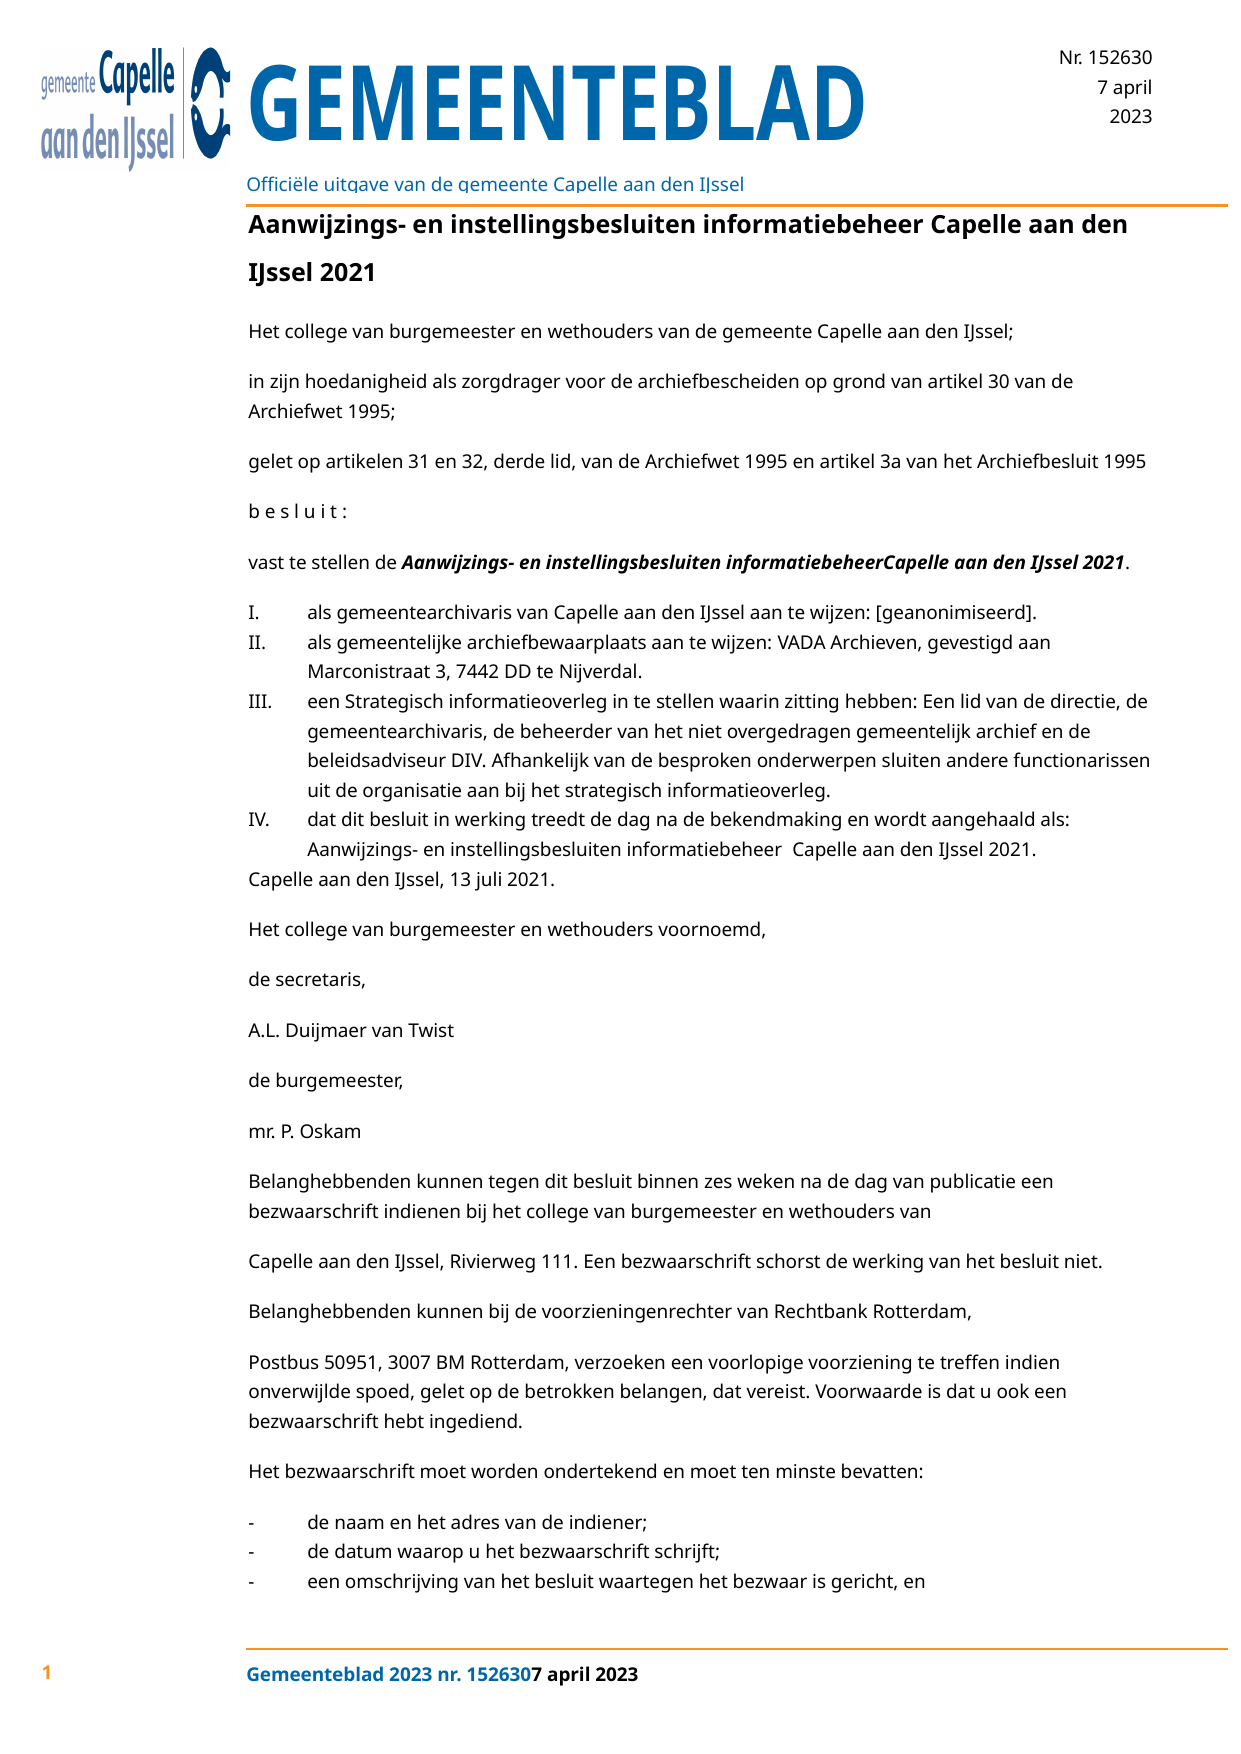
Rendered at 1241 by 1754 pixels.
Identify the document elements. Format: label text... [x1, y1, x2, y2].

text Het bezwaarschrift moet worden ondertekend en moet ten minste bevatten: [248, 1459, 1152, 1484]
list een Strategisch informatieoverleg in te stellen waarin zitting hebben: Een lid van de directie, de gemeentearchivaris, de beheerder van het niet overgedragen gemeentelijk archief en de beleidsadviseur DIV. Afhankelijk van de besproken onderwerpen sluiten andere functionarissen uit de organisatie aan bij het strategisch informatieoverleg. [248, 688, 1152, 803]
text de secretaris, [248, 967, 1152, 992]
text Capelle aan den IJssel, 13 juli 2021. [248, 866, 1152, 892]
list de naam en het adres van de indiener; [248, 1509, 1152, 1535]
list de datum waarop u het bezwaarschrift schrijft; [248, 1539, 1152, 1564]
list als gemeentelijke archiefbewaarplaats aan te wijzen: VADA Archieven, gevestigd aan Marconistraat 3, 7442 DD te Nijverdal. [248, 629, 1152, 684]
text gelet op artikelen 31 en 32, derde lid, van de Archiefwet 1995 en artikel 3a van het Archiefbesluit 1995 [248, 448, 1152, 474]
text Het college van burgemeester en wethouders van de gemeente Capelle aan den IJssel; [248, 318, 1152, 344]
picture [41, 47, 231, 172]
text vast te stellen de Aanwijzings- en instellingsbesluiten informatiebeheerCapelle aan den IJssel 2021. [248, 549, 1152, 575]
text Het college van burgemeester en wethouders voornoemd, [248, 916, 1152, 942]
text mr. P. Oskam [248, 1118, 1152, 1144]
text b e s l u i t : [248, 499, 1152, 524]
list een omschrijving van het besluit waartegen het bezwaar is gericht, en [248, 1568, 1152, 1594]
text Aanwijzings- en instellingsbesluiten informatiebeheer Capelle aan den IJssel 2021 [248, 207, 1152, 288]
list dat dit besluit in werking treedt de dag na de bekendmaking en wordt aangehaald als: Aanwijzings- en instellingsbesluiten informatiebeheer Capelle aan den IJssel 2021. [248, 807, 1152, 862]
list als gemeentearchivaris van Capelle aan den IJssel aan te wijzen: [geanonimiseerd]. [248, 599, 1152, 625]
text Belanghebbenden kunnen bij de voorzieningenrechter van Rechtbank Rotterdam, [248, 1299, 1152, 1324]
text de burgemeester, [248, 1067, 1152, 1093]
text A.L. Duijmaer van Twist [248, 1017, 1152, 1043]
text Belanghebbenden kunnen tegen dit besluit binnen zes weken na de dag van publicatie een bezwaarschrift indienen bij het college van burgemeester en wethouders van [248, 1168, 1152, 1224]
text Postbus 50951, 3007 BM Rotterdam, verzoeken een voorlopige voorziening te treffen indien onverwijlde spoed, gelet op de betrokken belangen, dat vereist. Voorwaarde is dat u ook een bezwaarschrift hebt ingediend. [248, 1349, 1152, 1434]
text Capelle aan den IJssel, Rivierweg 111. Een bezwaarschrift schorst de werking van het besluit niet. [248, 1248, 1152, 1274]
text in zijn hoedanigheid als zorgdrager voor de archiefbescheiden op grond van artikel 30 van de Archiefwet 1995; [248, 368, 1152, 424]
